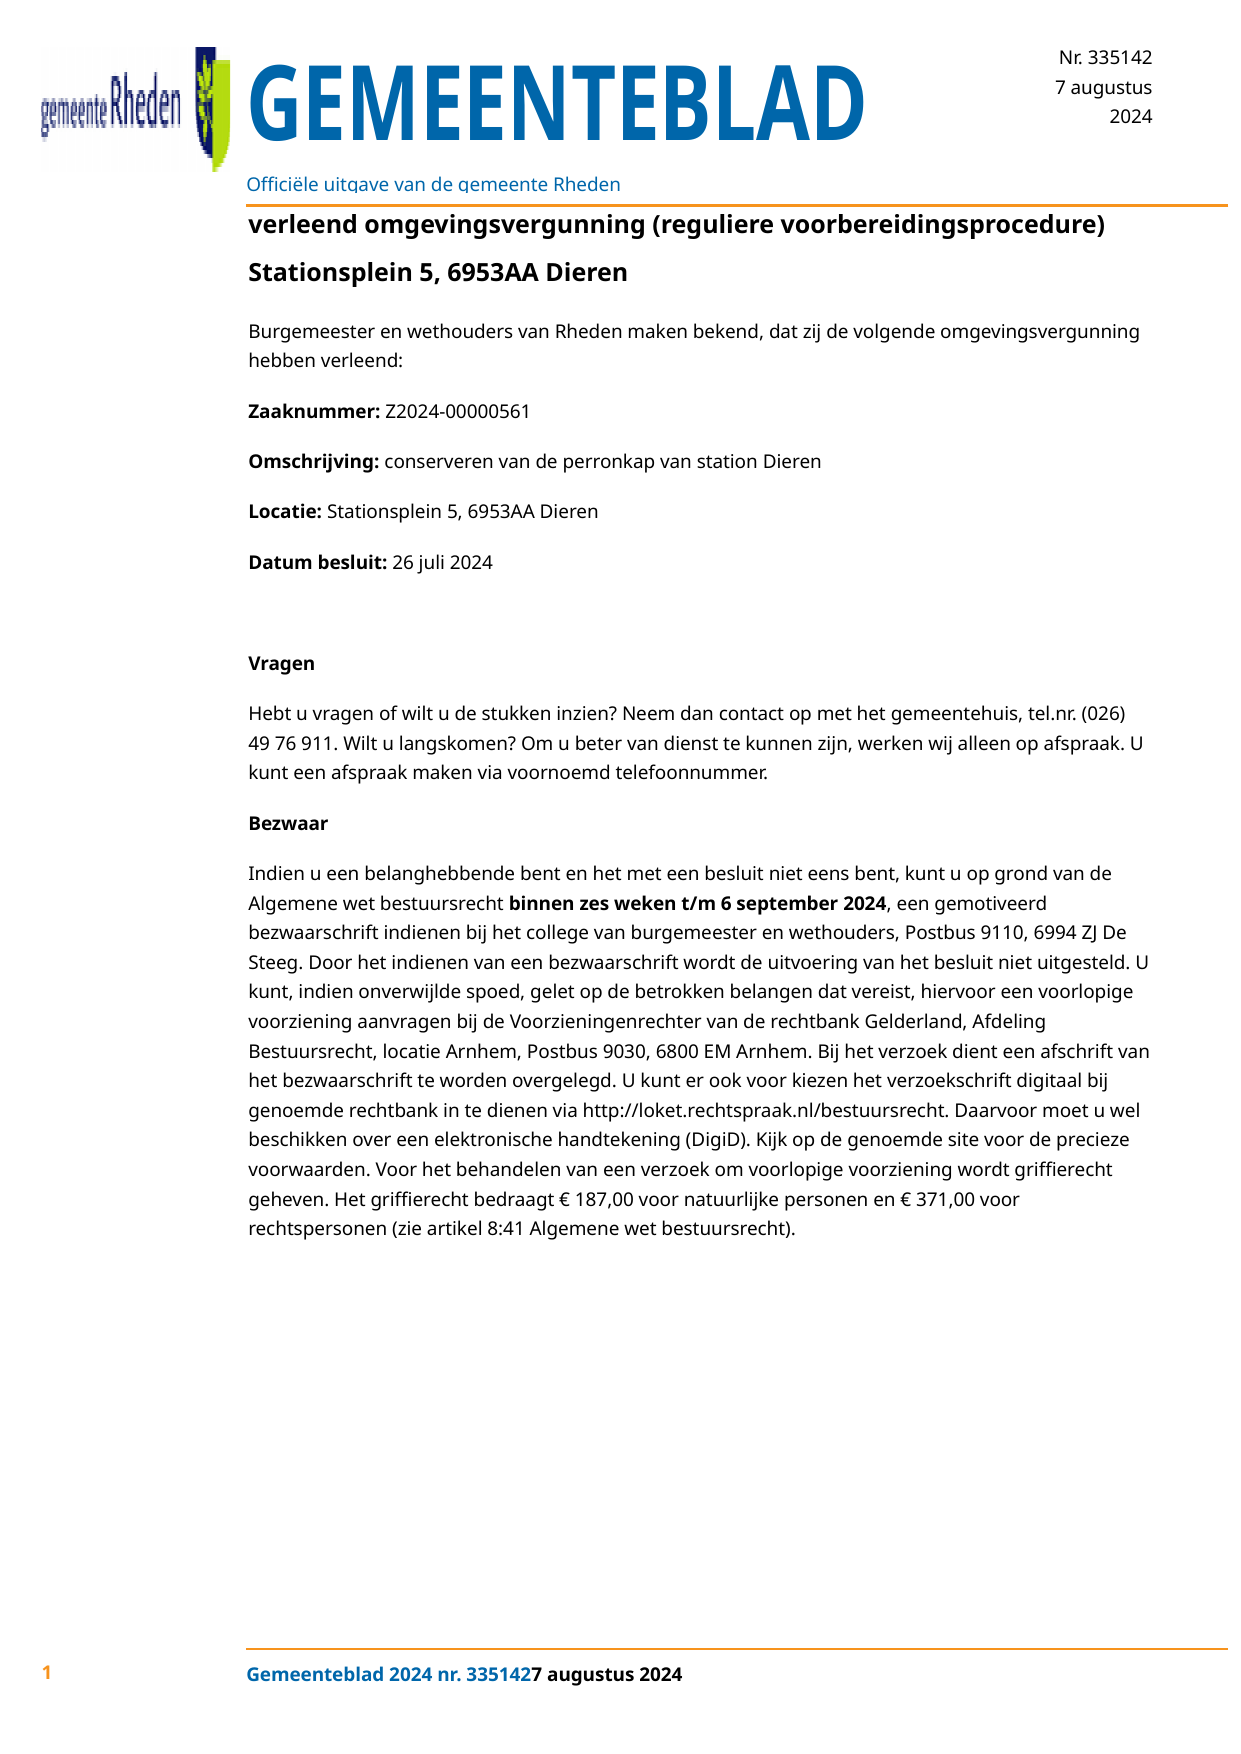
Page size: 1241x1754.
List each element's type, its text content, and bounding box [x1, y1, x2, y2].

text verleend omgevingsvergunning (reguliere voorbereidingsprocedure) Stationsplein 5, 6953AA Dieren [248, 207, 1152, 288]
text Indien u een belanghebbende bent en het met een besluit niet eens bent, kunt u op grond van de Algemene wet bestuursrecht binnen zes weken t/m 6 september 2024, een gemotiveerd bezwaarschrift indienen bij het college van burgemeester en wethouders, Postbus 9110, 6994 ZJ De Steeg. Door het indienen van een bezwaarschrift wordt de uitvoering van het besluit niet uitgesteld. U kunt, indien onverwijlde spoed, gelet op de betrokken belangen dat vereist, hiervoor een voorlopige voorziening aanvragen bij de Voorzieningenrechter van de rechtbank Gelderland, Afdeling Bestuursrecht, locatie Arnhem, Postbus 9030, 6800 EM Arnhem. Bij het verzoek dient een afschrift van het bezwaarschrift te worden overgelegd. U kunt er ook voor kiezen het verzoekschrift digitaal bij genoemde rechtbank in te dienen via http://loket.rechtspraak.nl/bestuursrecht. Daarvoor moet u wel beschikken over een elektronische handtekening (DigiD). Kijk op de genoemde site voor de precieze voorwaarden. Voor het behandelen van een verzoek om voorlopige voorziening wordt griffierecht geheven. Het griffierecht bedraagt € 187,00 voor natuurlijke personen en € 371,00 voor rechtspersonen (zie artikel 8:41 Algemene wet bestuursrecht). [248, 860, 1152, 1241]
picture [41, 47, 231, 172]
text Burgemeester en wethouders van Rheden maken bekend, dat zij de volgende omgevingsvergunning hebben verleend: [248, 318, 1152, 373]
text Locatie: Stationsplein 5, 6953AA Dieren [248, 499, 1152, 524]
text Omschrijving: conserveren van de perronkap van station Dieren [248, 448, 1152, 474]
text Vragen [248, 650, 1152, 676]
text Hebt u vragen of wilt u de stukken inzien? Neem dan contact op met het gemeentehuis, tel.nr. (026) 49 76 911. Wilt u langskomen? Om u beter van dienst te kunnen zijn, werken wij alleen op afspraak. U kunt een afspraak maken via voornoemd telefoonnummer. [248, 700, 1152, 785]
text Bezwaar [248, 810, 1152, 836]
text Zaaknummer: Z2024-00000561 [248, 398, 1152, 424]
text Datum besluit: 26 juli 2024 [248, 549, 1152, 575]
